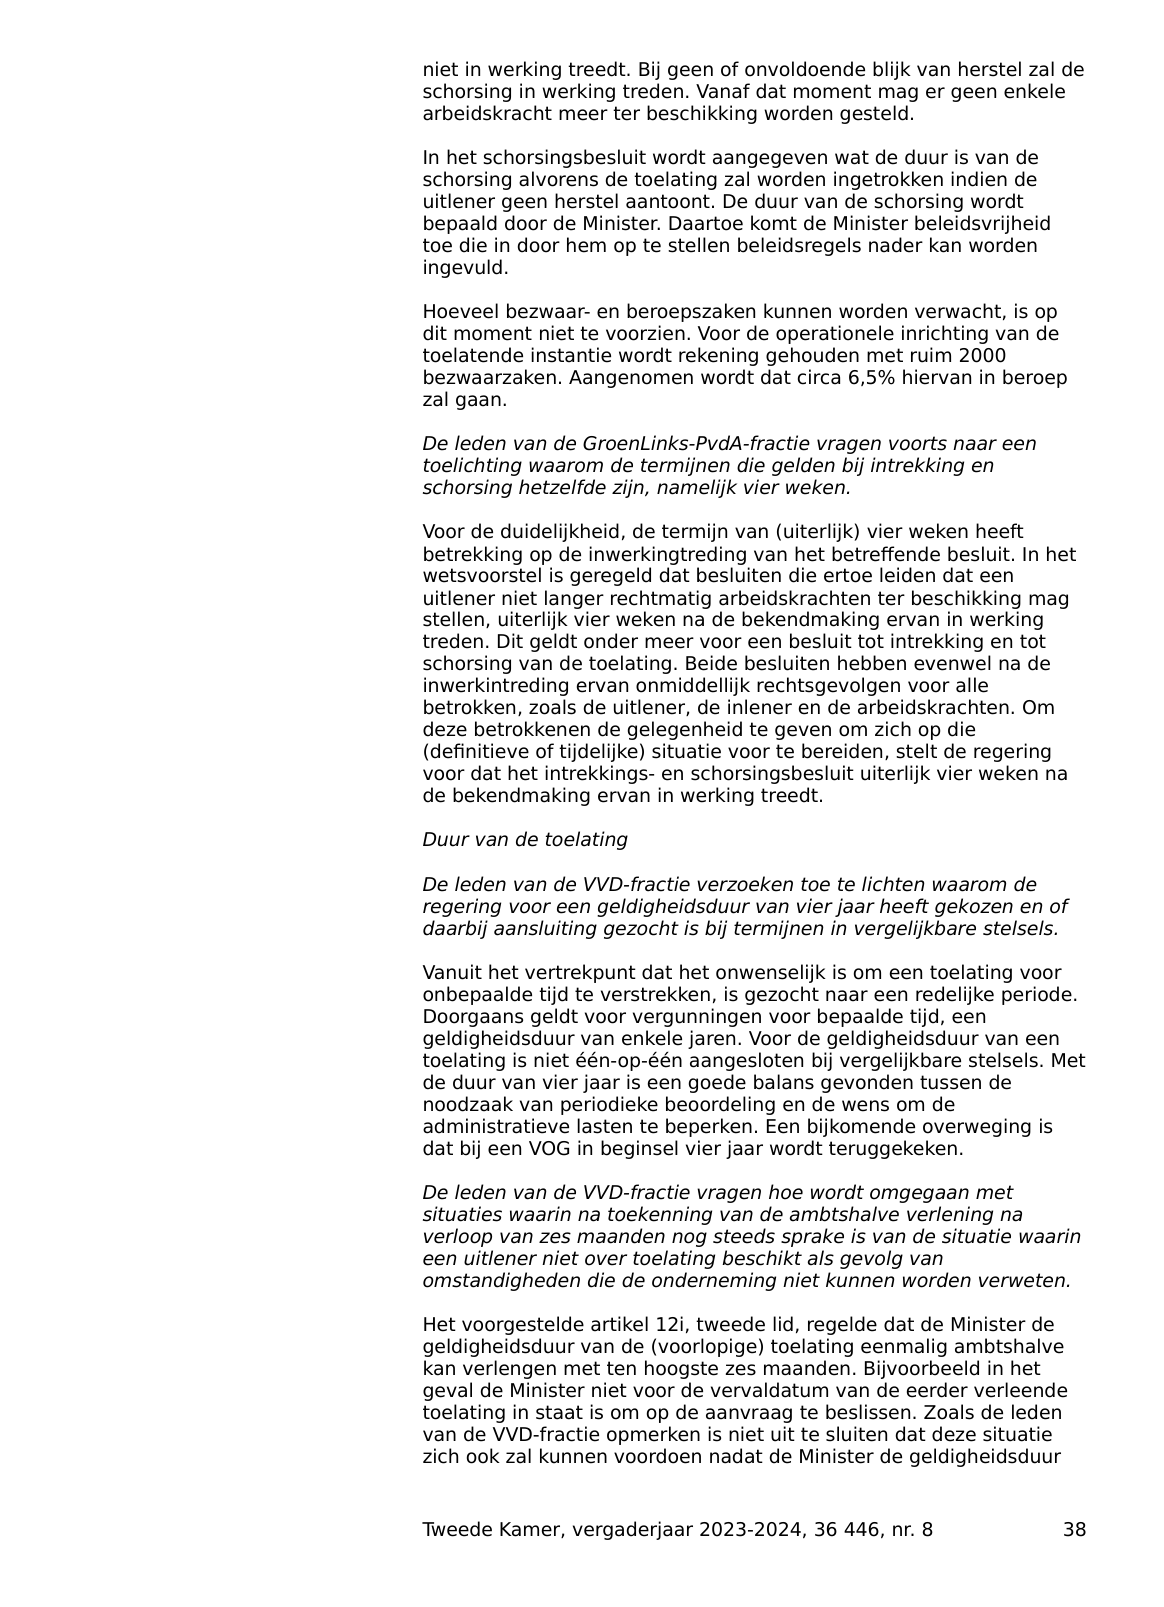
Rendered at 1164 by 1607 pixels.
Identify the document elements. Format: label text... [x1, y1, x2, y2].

text De leden van de GroenLinks-PvdA-fractie vragen voorts naar een toelichting waarom de termijnen die gelden bij intrekking en schorsing hetzelfde zijn, namelijk vier weken. [422, 433, 1087, 499]
subtitle Duur van de toelating [422, 829, 1087, 851]
text Hoeveel bezwaar- en beroepszaken kunnen worden verwacht, is op dit moment niet te voorzien. Voor de operationele inrichting van de toelatende instantie wordt rekening gehouden met ruim 2000 bezwaarzaken. Aangenomen wordt dat circa 6,5% hiervan in beroep zal gaan. [422, 301, 1087, 411]
text niet in werking treedt. Bij geen of onvoldoende blijk van herstel zal de schorsing in werking treden. Vanaf dat moment mag er geen enkele arbeidskracht meer ter beschikking worden gesteld. [422, 59, 1087, 125]
text Het voorgestelde artikel 12i, tweede lid, regelde dat de Minister de geldigheidsduur van de (voorlopige) toelating eenmalig ambtshalve kan verlengen met ten hoogste zes maanden. Bijvoorbeeld in het geval de Minister niet voor de vervaldatum van de eerder verleende toelating in staat is om op de aanvraag te beslissen. Zoals de leden van de VVD-fractie opmerken is niet uit te sluiten dat deze situatie zich ook zal kunnen voordoen nadat de Minister de geldigheidsduur [422, 1314, 1087, 1468]
text Voor de duidelijkheid, de termijn van (uiterlijk) vier weken heeft betrekking op de inwerkingtreding van het betreffende besluit. In het wetsvoorstel is geregeld dat besluiten die ertoe leiden dat een uitlener niet langer rechtmatig arbeidskrachten ter beschikking mag stellen, uiterlijk vier weken na de bekendmaking ervan in werking treden. Dit geldt onder meer voor een besluit tot intrekking en tot schorsing van de toelating. Beide besluiten hebben evenwel na de inwerkintreding ervan onmiddellijk rechtsgevolgen voor alle betrokken, zoals de uitlener, de inlener en de arbeidskrachten. Om deze betrokkenen de gelegenheid te geven om zich op die (definitieve of tijdelijke) situatie voor te bereiden, stelt de regering voor dat het intrekkings- en schorsingsbesluit uiterlijk vier weken na de bekendmaking ervan in werking treedt. [422, 521, 1087, 807]
text De leden van de VVD-fractie verzoeken toe te lichten waarom de regering voor een geldigheidsduur van vier jaar heeft gekozen en of daarbij aansluiting gezocht is bij termijnen in vergelijkbare stelsels. [422, 873, 1087, 939]
text In het schorsingsbesluit wordt aangegeven wat de duur is van de schorsing alvorens de toelating zal worden ingetrokken indien de uitlener geen herstel aantoont. De duur van de schorsing wordt bepaald door de Minister. Daartoe komt de Minister beleidsvrijheid toe die in door hem op te stellen beleidsregels nader kan worden ingevuld. [422, 147, 1087, 279]
text Vanuit het vertrekpunt dat het onwenselijk is om een toelating voor onbepaalde tijd te verstrekken, is gezocht naar een redelijke periode. Doorgaans geldt voor vergunningen voor bepaalde tijd, een geldigheidsduur van enkele jaren. Voor de geldigheidsduur van een toelating is niet één-op-één aangesloten bij vergelijkbare stelsels. Met de duur van vier jaar is een goede balans gevonden tussen de noodzaak van periodieke beoordeling en de wens om de administratieve lasten te beperken. Een bijkomende overweging is dat bij een VOG in beginsel vier jaar wordt teruggekeken. [422, 962, 1087, 1159]
text De leden van de VVD-fractie vragen hoe wordt omgegaan met situaties waarin na toekenning van de ambtshalve verlening na verloop van zes maanden nog steeds sprake is van de situatie waarin een uitlener niet over toelating beschikt als gevolg van omstandigheden die de onderneming niet kunnen worden verweten. [422, 1182, 1087, 1292]
